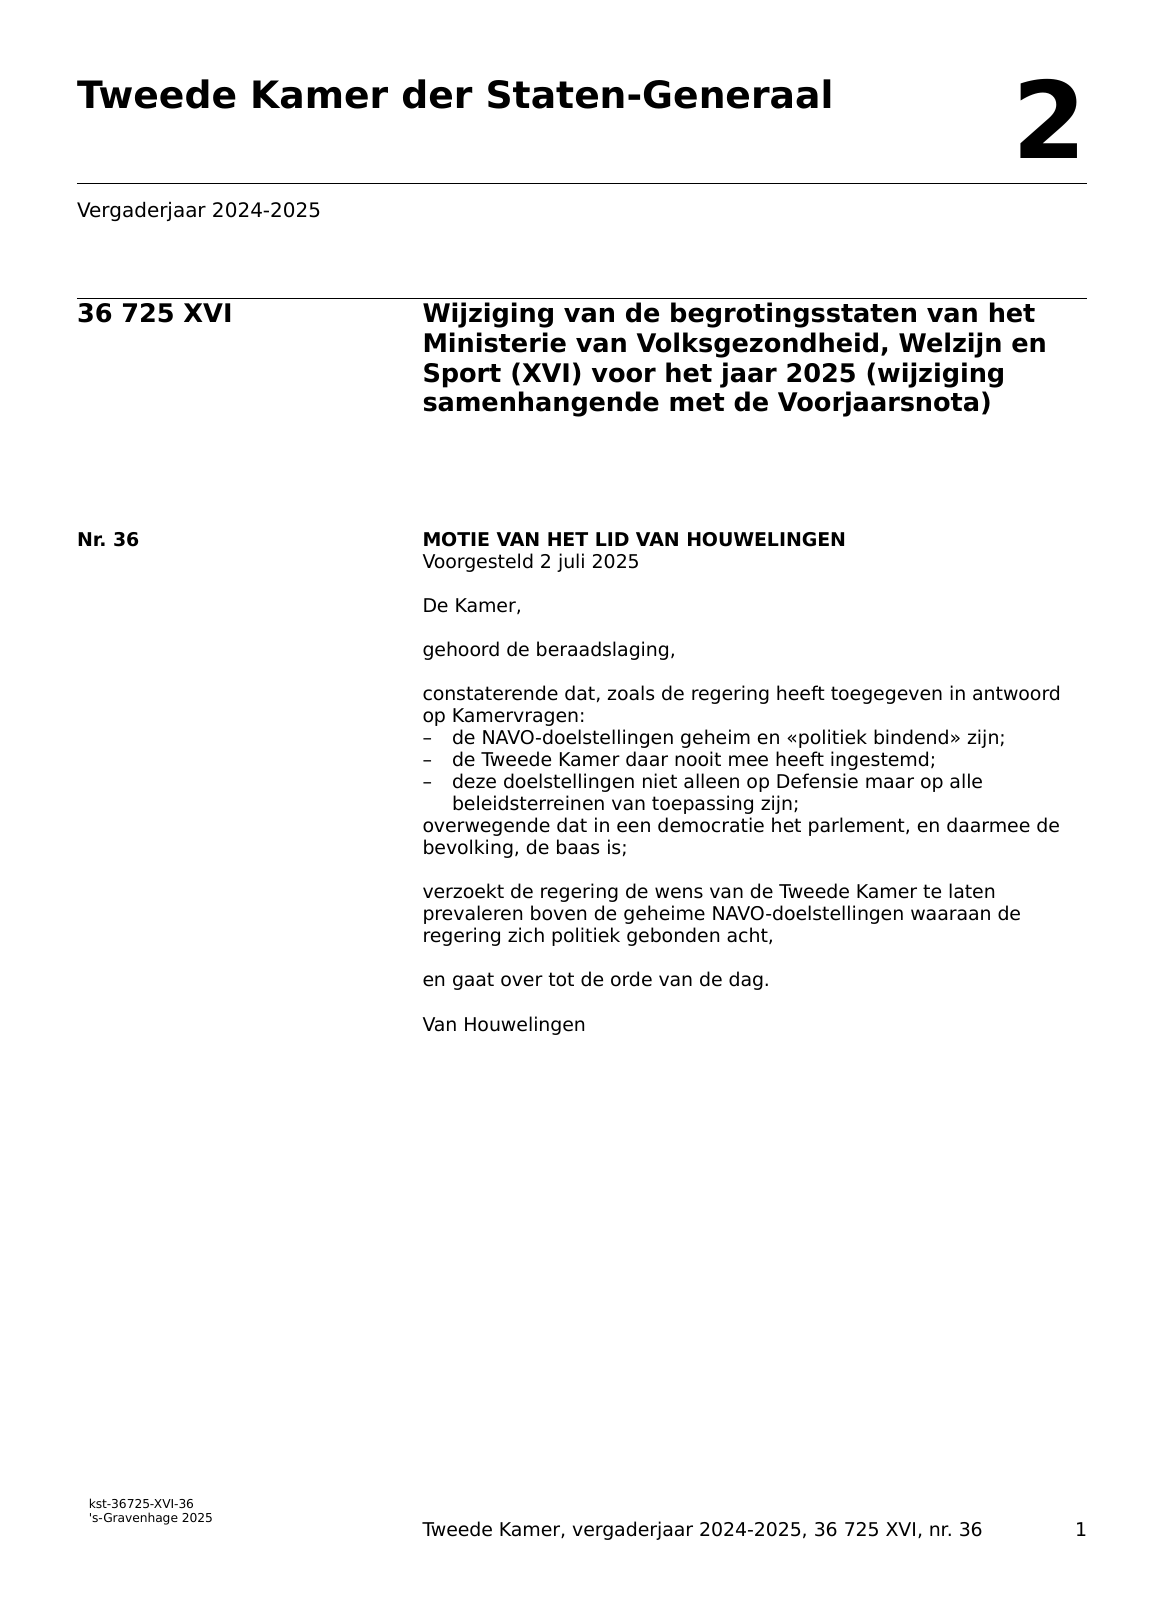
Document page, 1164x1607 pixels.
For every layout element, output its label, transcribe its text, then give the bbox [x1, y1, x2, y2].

table_cell Vergaderjaar 2024-2025 [77, 184, 1087, 298]
text overwegende dat in een democratie het parlement, en daarmee de bevolking, de baas is; [422, 815, 1087, 859]
table_header Tweede Kamer der Staten-Generaal [77, 59, 886, 183]
text 's-Gravenhage 2025 [88, 1511, 323, 1525]
text en gaat over tot de orde van de dag. [422, 969, 1087, 991]
table_header 2 [886, 59, 1087, 183]
text – de NAVO-doelstellingen geheim en «politiek bindend» zijn; [422, 727, 1087, 749]
text – de Tweede Kamer daar nooit mee heeft ingestemd; [422, 749, 1087, 771]
text – deze doelstellingen niet alleen op Defensie maar op alle beleidsterreinen van toepassing zijn; [422, 771, 1087, 815]
text Voorgesteld 2 juli 2025 [422, 551, 1087, 573]
text De Kamer, [422, 595, 1087, 617]
text Van Houwelingen [422, 1013, 1087, 1036]
text gehoord de beraadslaging, [422, 639, 1087, 661]
text constaterende dat, zoals de regering heeft toegegeven in antwoord op Kamervragen: [422, 683, 1087, 727]
subtitle 36 725 XVI Wijziging van de begrotingsstaten van het Ministerie van Volksgezondheid, Welzijn en Sport (XVI) voor het jaar 2025 (wijziging samenhangende met de Voorjaarsnota) [77, 299, 1087, 418]
text verzoekt de regering de wens van de Tweede Kamer te laten prevaleren boven de geheime NAVO-doelstellingen waaraan de regering zich politiek gebonden acht, [422, 881, 1087, 947]
text kst-36725-XVI-36 [88, 1497, 323, 1511]
subtitle Nr. 36 MOTIE VAN HET LID VAN HOUWELINGEN [77, 529, 1087, 551]
